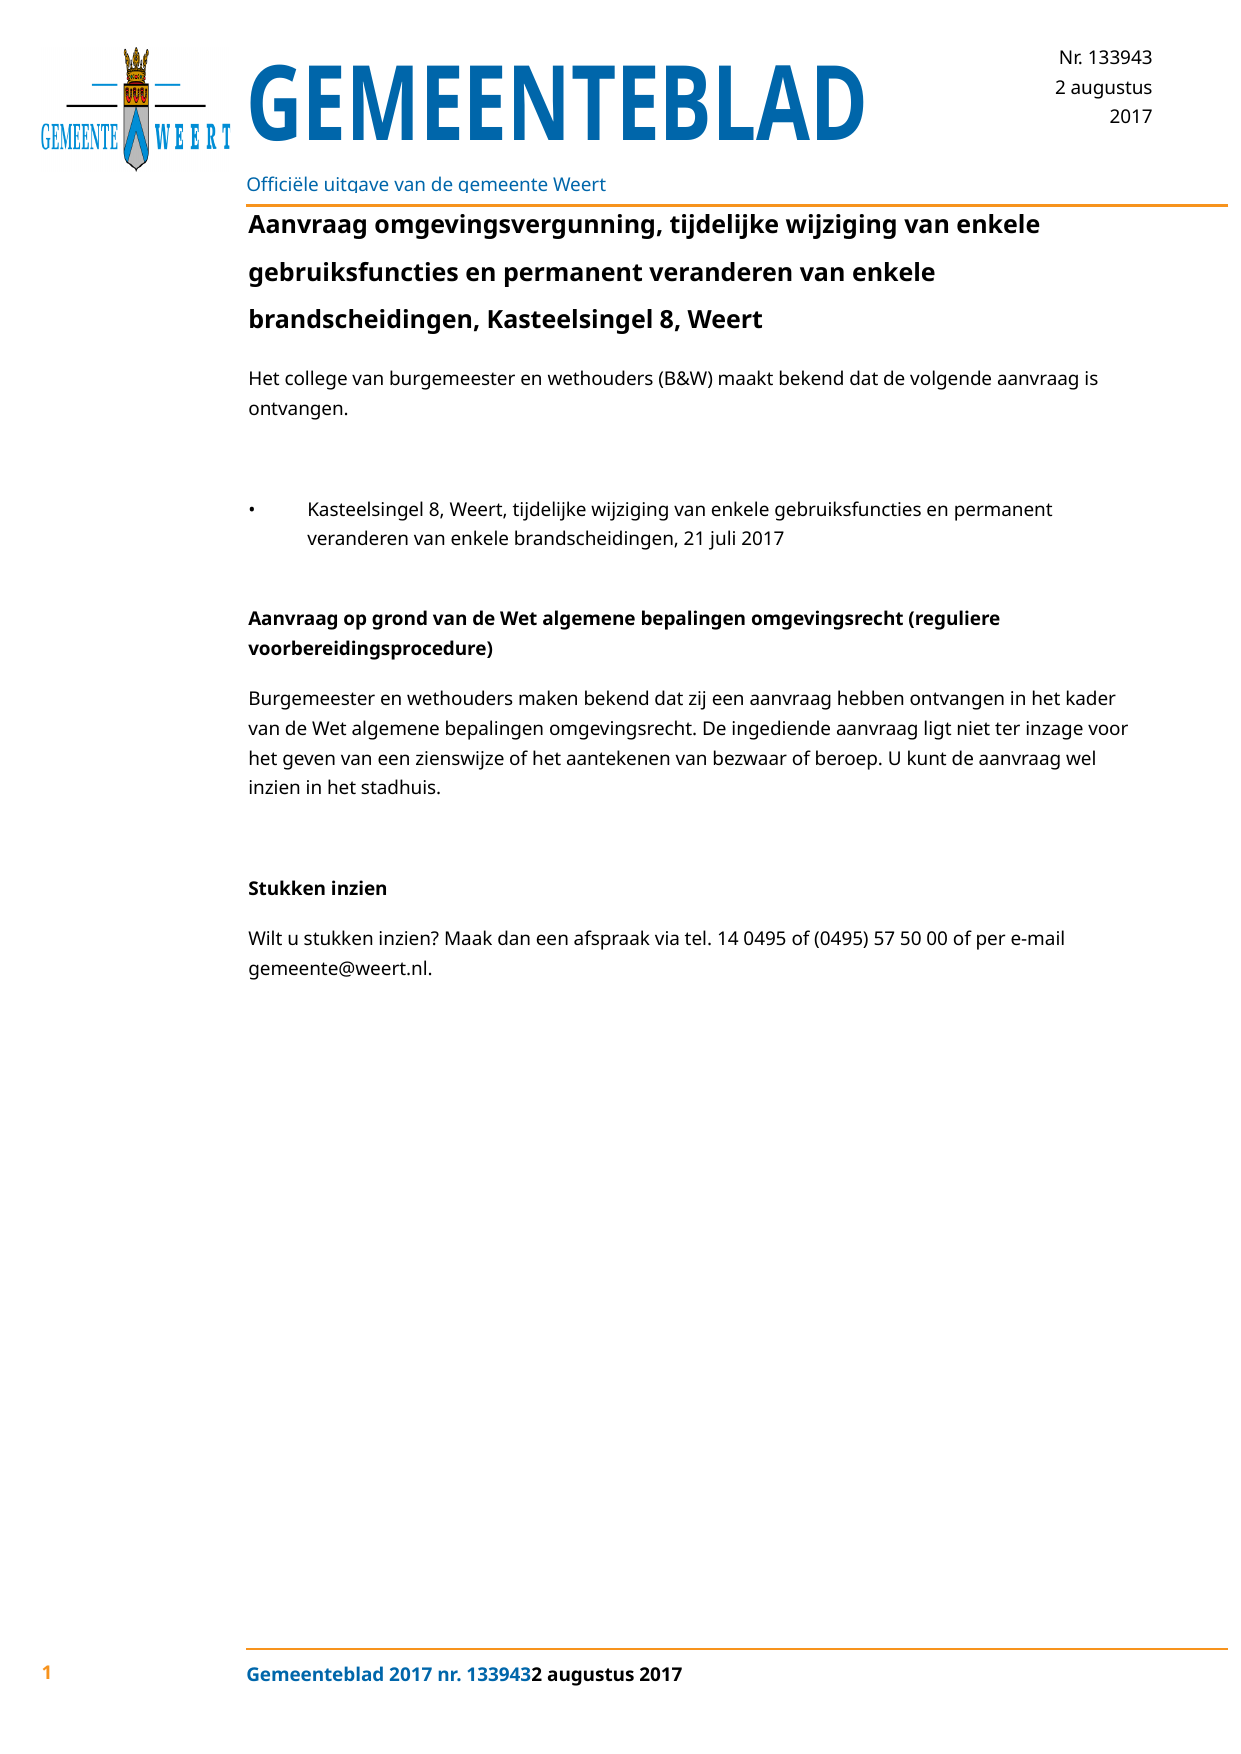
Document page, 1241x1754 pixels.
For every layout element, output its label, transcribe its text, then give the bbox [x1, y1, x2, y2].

text Stukken inzien [248, 875, 1152, 901]
text Aanvraag op grond van de Wet algemene bepalingen omgevingsrecht (reguliere voorbereidingsprocedure) [248, 606, 1152, 661]
text Aanvraag omgevingsvergunning, tijdelijke wijziging van enkele gebruiksfuncties en permanent veranderen van enkele brandscheidingen, Kasteelsingel 8, Weert [248, 207, 1152, 336]
picture [41, 47, 231, 172]
list Kasteelsingel 8, Weert, tijdelijke wijziging van enkele gebruiksfuncties en permanent veranderen van enkele brandscheidingen, 21 juli 2017 [248, 496, 1152, 551]
text Het college van burgemeester en wethouders (B&W) maakt bekend dat de volgende aanvraag is ontvangen. [248, 366, 1152, 421]
text Wilt u stukken inzien? Maak dan een afspraak via tel. 14 0495 of (0495) 57 50 00 of per e-mail gemeente@weert.nl. [248, 926, 1152, 981]
text Burgemeester en wethouders maken bekend dat zij een aanvraag hebben ontvangen in het kader van de Wet algemene bepalingen omgevingsrecht. De ingediende aanvraag ligt niet ter inzage voor het geven van een zienswijze of het aantekenen van bezwaar of beroep. U kunt de aanvraag wel inzien in het stadhuis. [248, 686, 1152, 800]
